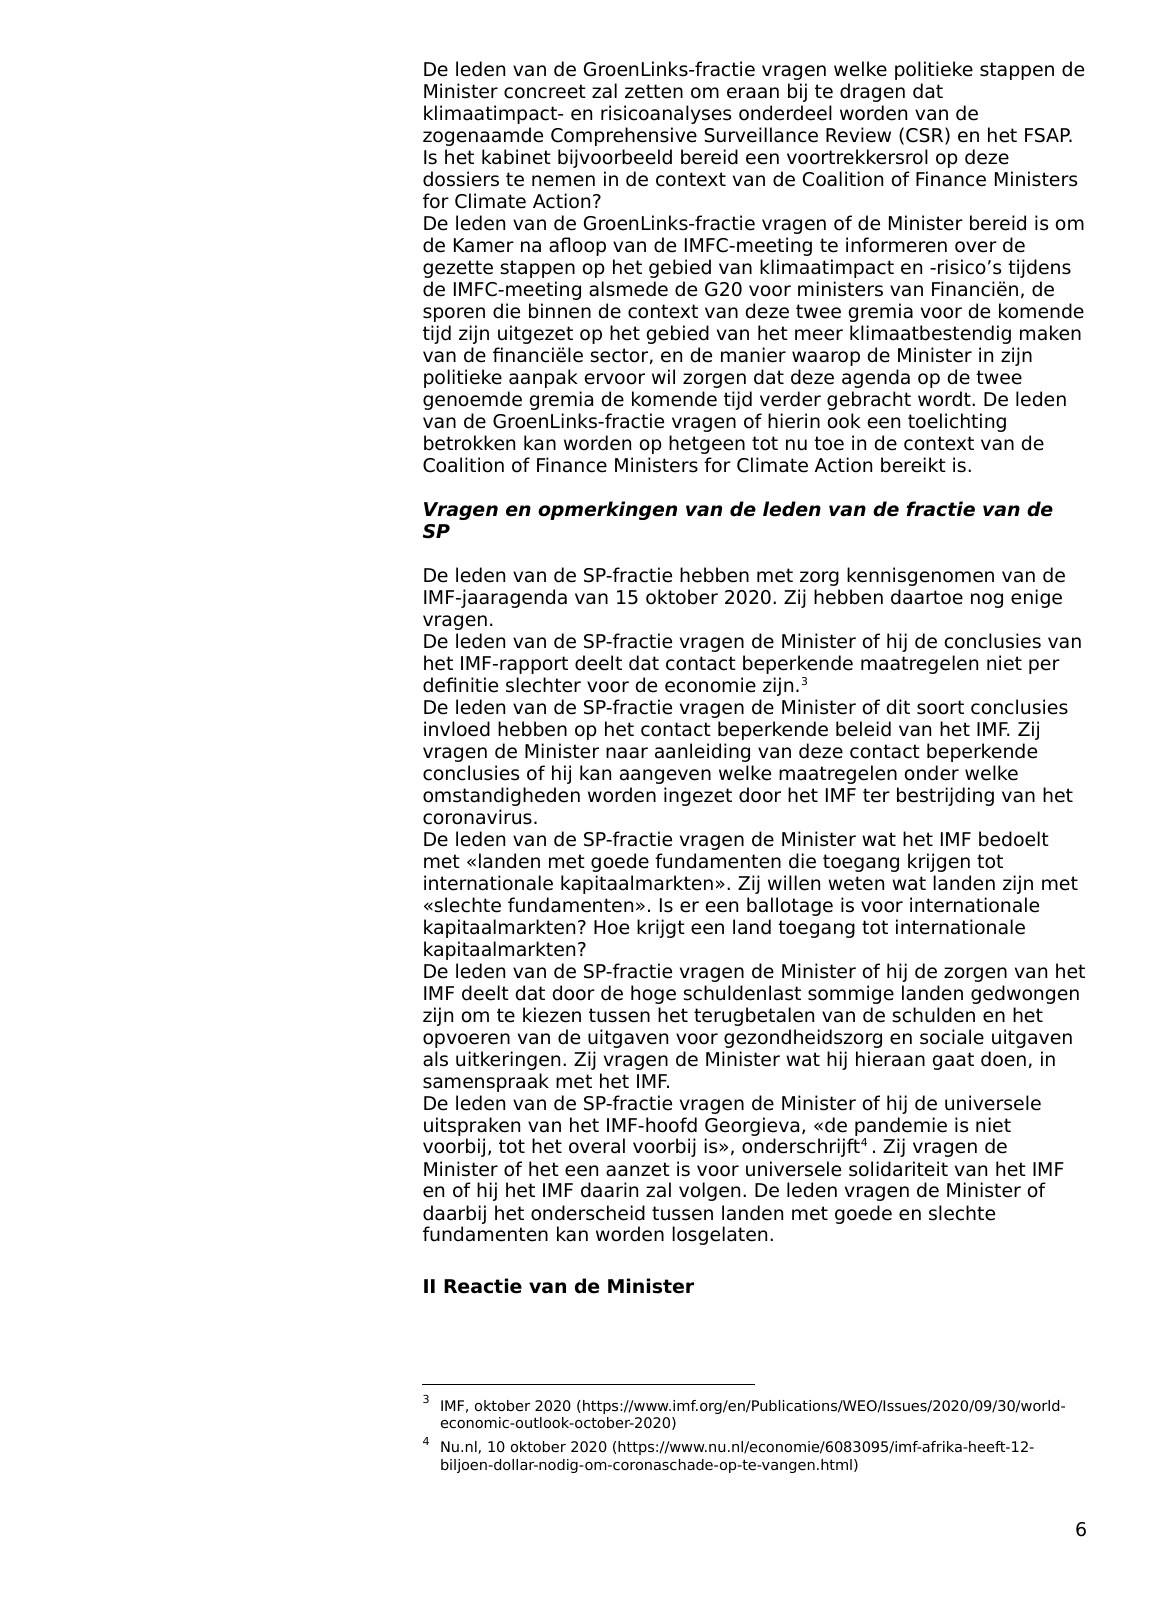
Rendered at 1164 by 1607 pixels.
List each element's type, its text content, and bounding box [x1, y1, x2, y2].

subtitle II Reactie van de Minister [422, 1276, 1087, 1298]
subtitle Vragen en opmerkingen van de leden van de fractie van de SP [422, 499, 1087, 543]
text De leden van de GroenLinks-fractie vragen welke politieke stappen de Minister concreet zal zetten om eraan bij te dragen dat klimaatimpact- en risicoanalyses onderdeel worden van de zogenaamde Comprehensive Surveillance Review (CSR) en het FSAP. Is het kabinet bijvoorbeeld bereid een voortrekkersrol op deze dossiers te nemen in de context van de Coalition of Finance Ministers for Climate Action? [422, 59, 1087, 213]
text IMF, oktober 2020 (https://www.imf.org/en/Publications/WEO/Issues/2020/09/30/world-economic-outlook-october-2020) [422, 1393, 1087, 1432]
text De leden van de SP-fractie vragen de Minister of hij de universele uitspraken van het IMF-hoofd Georgieva, «de pandemie is niet voorbij, tot het overal voorbij is», onderschrijft. Zij vragen de Minister of het een aanzet is voor universele solidariteit van het IMF en of hij het IMF daarin zal volgen. De leden vragen de Minister of daarbij het onderscheid tussen landen met goede en slechte fundamenten kan worden losgelaten. [422, 1092, 1087, 1246]
text De leden van de SP-fractie vragen de Minister wat het IMF bedoelt met «landen met goede fundamenten die toegang krijgen tot internationale kapitaalmarkten». Zij willen weten wat landen zijn met «slechte fundamenten». Is er een ballotage is voor internationale kapitaalmarkten? Hoe krijgt een land toegang tot internationale kapitaalmarkten? [422, 829, 1087, 961]
text De leden van de GroenLinks-fractie vragen of de Minister bereid is om de Kamer na afloop van de IMFC-meeting te informeren over de gezette stappen op het gebied van klimaatimpact en -risico’s tijdens de IMFC-meeting alsmede de G20 voor ministers van Financiën, de sporen die binnen de context van deze twee gremia voor de komende tijd zijn uitgezet op het gebied van het meer klimaatbestendig maken van de financiële sector, en de manier waarop de Minister in zijn politieke aanpak ervoor wil zorgen dat deze agenda op de twee genoemde gremia de komende tijd verder gebracht wordt. De leden van de GroenLinks-fractie vragen of hierin ook een toelichting betrokken kan worden op hetgeen tot nu toe in de context van de Coalition of Finance Ministers for Climate Action bereikt is. [422, 213, 1087, 477]
text Nu.nl, 10 oktober 2020 (https://www.nu.nl/economie/6083095/imf-afrika-heeft-12-biljoen-dollar-nodig-om-coronaschade-op-te-vangen.html) [422, 1435, 1087, 1474]
text De leden van de SP-fractie vragen de Minister of hij de conclusies van het IMF-rapport deelt dat contact beperkende maatregelen niet per definitie slechter voor de economie zijn. [422, 631, 1087, 697]
text De leden van de SP-fractie vragen de Minister of hij de zorgen van het IMF deelt dat door de hoge schuldenlast sommige landen gedwongen zijn om te kiezen tussen het terugbetalen van de schulden en het opvoeren van de uitgaven voor gezondheidszorg en sociale uitgaven als uitkeringen. Zij vragen de Minister wat hij hieraan gaat doen, in samenspraak met het IMF. [422, 961, 1087, 1092]
text De leden van de SP-fractie hebben met zorg kennisgenomen van de IMF-jaaragenda van 15 oktober 2020. Zij hebben daartoe nog enige vragen. [422, 565, 1087, 631]
text De leden van de SP-fractie vragen de Minister of dit soort conclusies invloed hebben op het contact beperkende beleid van het IMF. Zij vragen de Minister naar aanleiding van deze contact beperkende conclusies of hij kan aangeven welke maatregelen onder welke omstandigheden worden ingezet door het IMF ter bestrijding van het coronavirus. [422, 697, 1087, 829]
